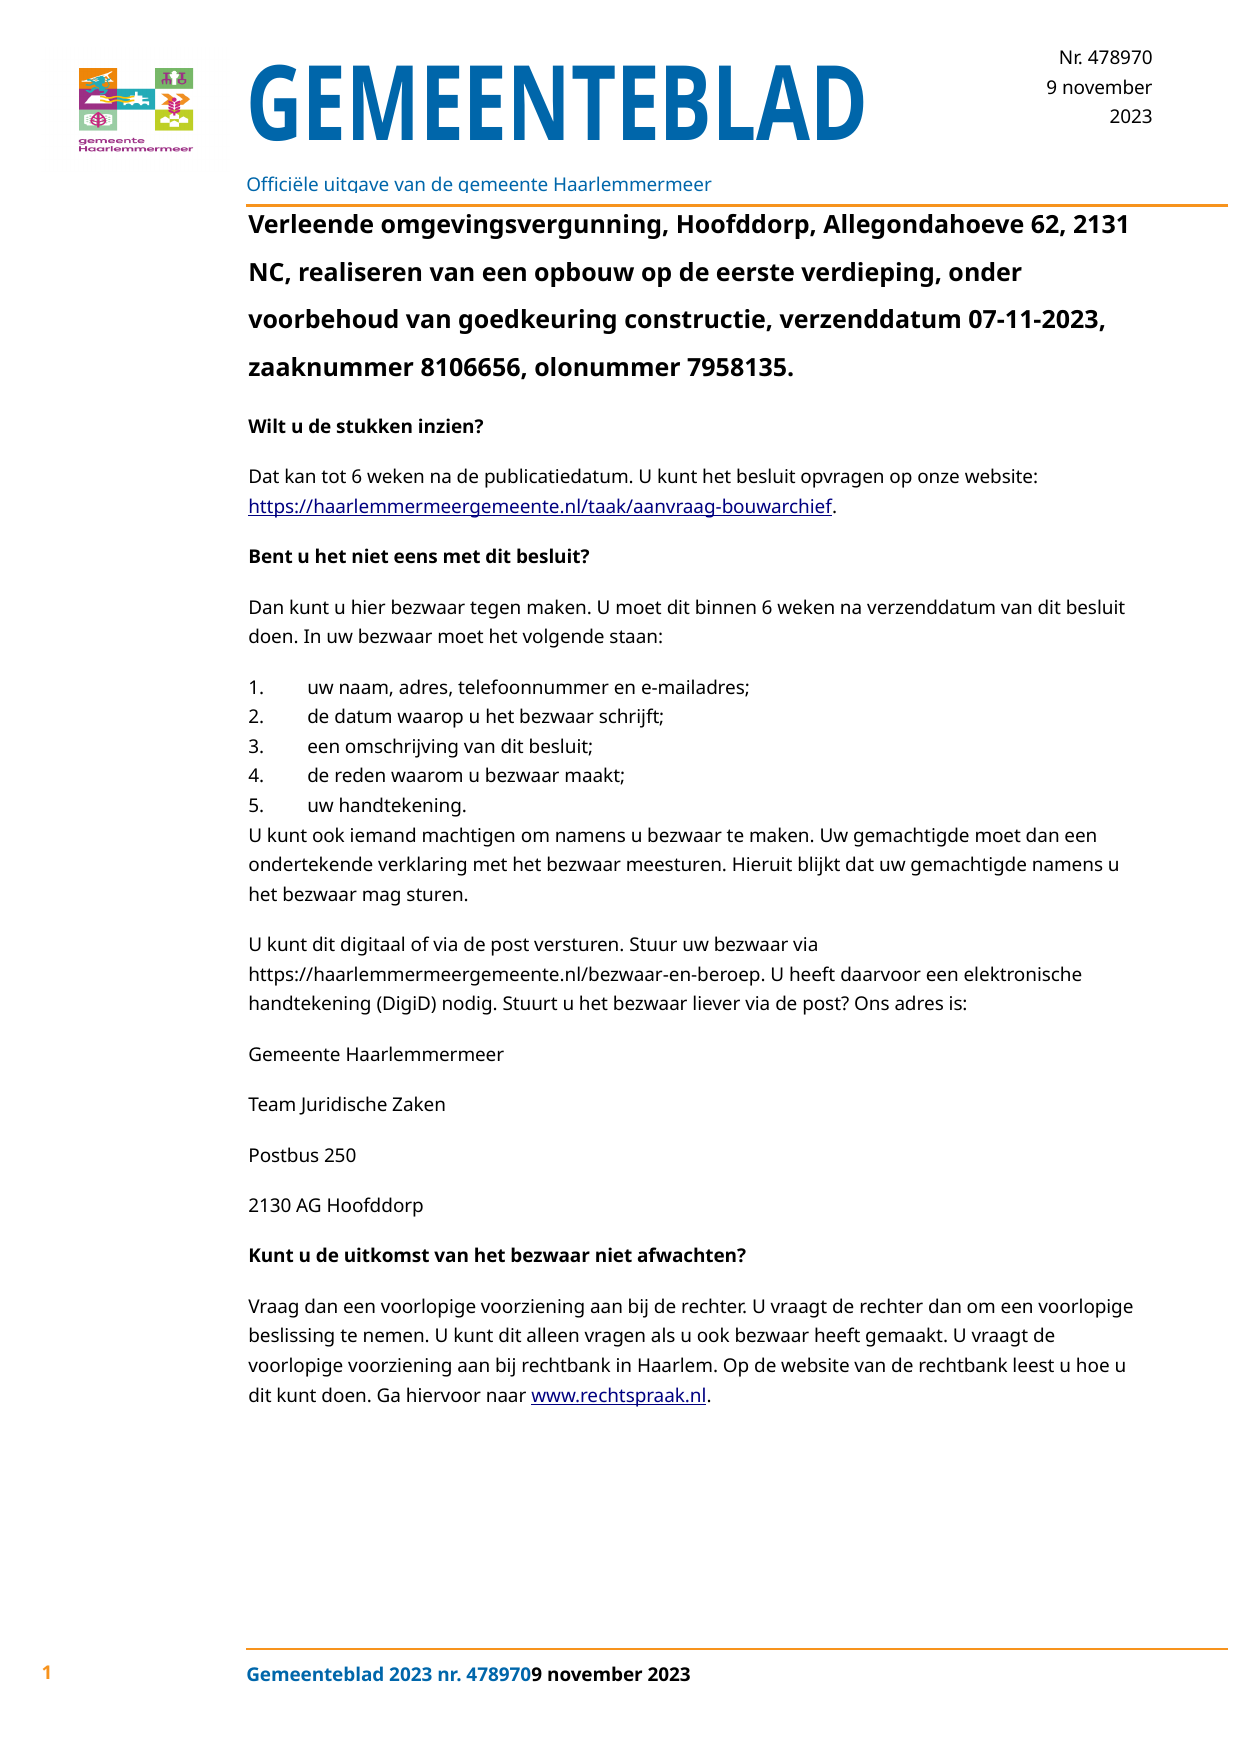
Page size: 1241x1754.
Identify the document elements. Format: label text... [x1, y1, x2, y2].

list de reden waarom u bezwaar maakt; [248, 763, 1152, 788]
text Dan kunt u hier bezwaar tegen maken. U moet dit binnen 6 weken na verzenddatum van dit besluit doen. In uw bezwaar moet het volgende staan: [248, 594, 1152, 649]
text U kunt dit digitaal of via de post versturen. Stuur uw bezwaar via https://haarlemmermeergemeente.nl/bezwaar-en-beroep. U heeft daarvoor een elektronische handtekening (DigiD) nodig. Stuurt u het bezwaar liever via de post? Ons adres is: [248, 931, 1152, 1016]
text Team Juridische Zaken [248, 1091, 1152, 1117]
text 2130 AG Hoofddorp [248, 1192, 1152, 1218]
text U kunt ook iemand machtigen om namens u bezwaar te maken. Uw gemachtigde moet dan een ondertekende verklaring met het bezwaar meesturen. Hieruit blijkt dat uw gemachtigde namens u het bezwaar mag sturen. [248, 822, 1152, 907]
text Postbus 250 [248, 1142, 1152, 1168]
picture [41, 47, 231, 172]
text Verleende omgevingsvergunning, Hoofddorp, Allegondahoeve 62, 2131 NC, realiseren van een opbouw op de eerste verdieping, onder voorbehoud van goedkeuring constructie, verzenddatum 07-11-2023, zaaknummer 8106656, olonummer 7958135. [248, 207, 1152, 384]
list uw naam, adres, telefoonnummer en e-mailadres; [248, 674, 1152, 700]
text Kunt u de uitkomst van het bezwaar niet afwachten? [248, 1243, 1152, 1268]
list uw handtekening. [248, 792, 1152, 818]
list een omschrijving van dit besluit; [248, 733, 1152, 759]
text Gemeente Haarlemmermeer [248, 1041, 1152, 1067]
text Bent u het niet eens met dit besluit? [248, 543, 1152, 569]
list de datum waarop u het bezwaar schrijft; [248, 703, 1152, 729]
text Wilt u de stukken inzien? [248, 413, 1152, 439]
text Dat kan tot 6 weken na de publicatiedatum. U kunt het besluit opvragen op onze website: https://haarlemmermeergemeente.nl/taak/aanvraag-bouwarchief. [248, 463, 1152, 519]
text Vraag dan een voorlopige voorziening aan bij de rechter. U vraagt de rechter dan om een voorlopige beslissing te nemen. U kunt dit alleen vragen als u ook bezwaar heeft gemaakt. U vraagt de voorlopige voorziening aan bij rechtbank in Haarlem. Op de website van de rechtbank leest u hoe u dit kunt doen. Ga hiervoor naar www.rechtspraak.nl. [248, 1293, 1152, 1408]
